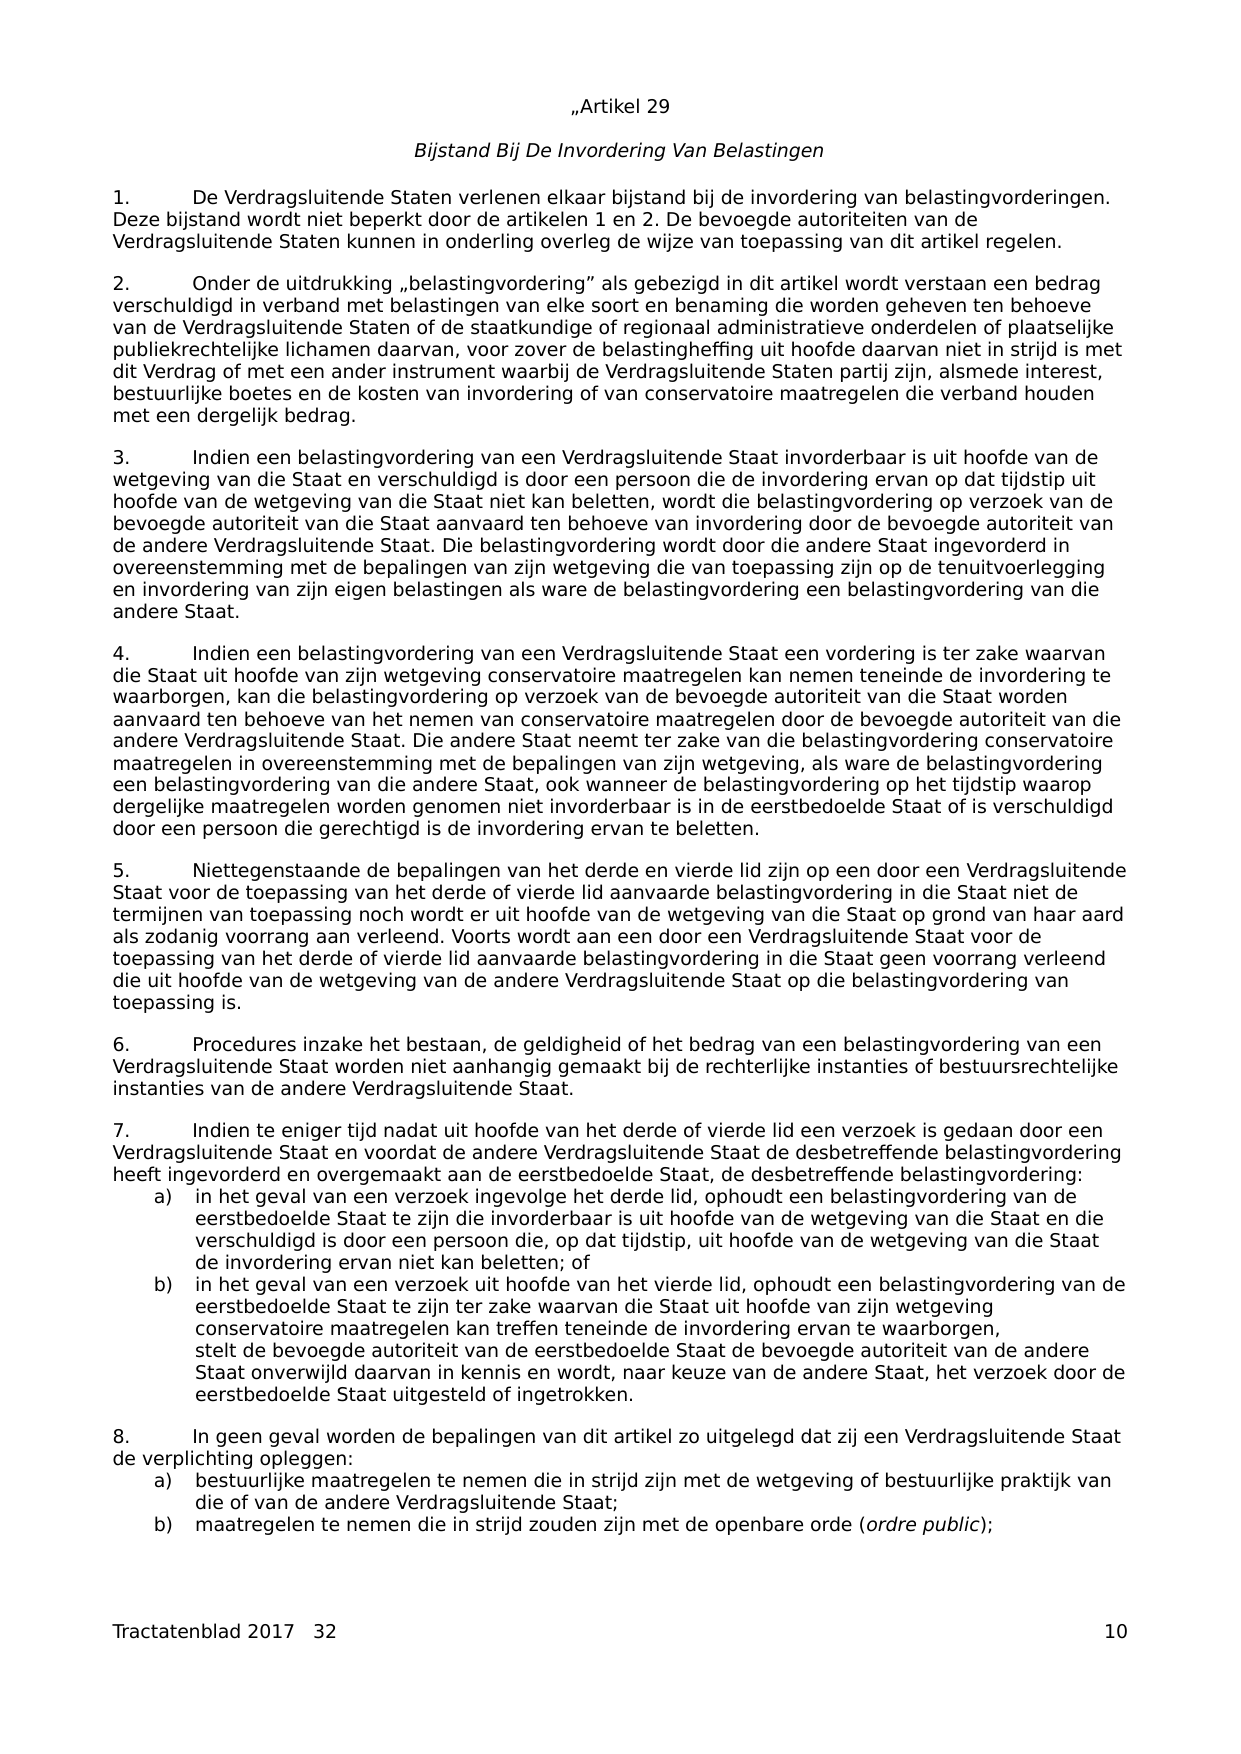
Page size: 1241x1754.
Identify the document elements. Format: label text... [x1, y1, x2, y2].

text 3. Indien een belastingvordering van een Verdragsluitende Staat invorderbaar is uit hoofde van de wetgeving van die Staat en verschuldigd is door een persoon die de invordering ervan op dat tijdstip uit hoofde van de wetgeving van die Staat niet kan beletten, wordt die belastingvordering op verzoek van de bevoegde autoriteit van die Staat aanvaard ten behoeve van invordering door de bevoegde autoriteit van de andere Verdragsluitende Staat. Die belastingvordering wordt door die andere Staat ingevorderd in overeenstemming met de bepalingen van zijn wetgeving die van toepassing zijn op de tenuitvoerlegging en invordering van zijn eigen belastingen als ware de belastingvordering een belastingvordering van die andere Staat. [112, 447, 1128, 622]
text 6. Procedures inzake het bestaan, de geldigheid of het bedrag van een belastingvordering van een Verdragsluitende Staat worden niet aanhangig gemaakt bij de rechterlijke instanties of bestuursrechtelijke instanties van de andere Verdragsluitende Staat. [112, 1034, 1128, 1100]
text 5. Niettegenstaande de bepalingen van het derde en vierde lid zijn op een door een Verdragsluitende Staat voor de toepassing van het derde of vierde lid aanvaarde belastingvordering in die Staat niet de termijnen van toepassing noch wordt er uit hoofde van de wetgeving van die Staat op grond van haar aard als zodanig voorrang aan verleend. Voorts wordt aan een door een Verdragsluitende Staat voor de toepassing van het derde of vierde lid aanvaarde belastingvordering in die Staat geen voorrang verleend die uit hoofde van de wetgeving van de andere Verdragsluitende Staat op die belastingvordering van toepassing is. [112, 860, 1128, 1014]
text a) in het geval van een verzoek ingevolge het derde lid, ophoudt een belastingvordering van de eerstbedoelde Staat te zijn die invorderbaar is uit hoofde van de wetgeving van die Staat en die verschuldigd is door een persoon die, op dat tijdstip, uit hoofde van de wetgeving van die Staat de invordering ervan niet kan beletten; of [153, 1186, 1128, 1274]
text 2. Onder de uitdrukking „belastingvordering” als gebezigd in dit artikel wordt verstaan een bedrag verschuldigd in verband met belastingen van elke soort en benaming die worden geheven ten behoeve van de Verdragsluitende Staten of de staatkundige of regionaal administratieve onderdelen of plaatselijke publiekrechtelijke lichamen daarvan, voor zover de belastingheffing uit hoofde daarvan niet in strijd is met dit Verdrag of met een ander instrument waarbij de Verdragsluitende Staten partij zijn, alsmede interest, bestuurlijke boetes en de kosten van invordering of van conservatoire maatregelen die verband houden met een dergelijk bedrag. [112, 273, 1128, 427]
text 7. Indien te eniger tijd nadat uit hoofde van het derde of vierde lid een verzoek is gedaan door een Verdragsluitende Staat en voordat de andere Verdragsluitende Staat de desbetreffende belastingvordering heeft ingevorderd en overgemaakt aan de eerstbedoelde Staat, de desbetreffende belastingvordering: [112, 1120, 1128, 1186]
text b) in het geval van een verzoek uit hoofde van het vierde lid, ophoudt een belastingvordering van de eerstbedoelde Staat te zijn ter zake waarvan die Staat uit hoofde van zijn wetgeving conservatoire maatregelen kan treffen teneinde de invordering ervan te waarborgen, [153, 1274, 1128, 1340]
text b) maatregelen te nemen die in strijd zouden zijn met de openbare orde (ordre public); [153, 1514, 1128, 1536]
text 4. Indien een belastingvordering van een Verdragsluitende Staat een vordering is ter zake waarvan die Staat uit hoofde van zijn wetgeving conservatoire maatregelen kan nemen teneinde de invordering te waarborgen, kan die belastingvordering op verzoek van de bevoegde autoriteit van die Staat worden aanvaard ten behoeve van het nemen van conservatoire maatregelen door de bevoegde autoriteit van die andere Verdragsluitende Staat. Die andere Staat neemt ter zake van die belastingvordering conservatoire maatregelen in overeenstemming met de bepalingen van zijn wetgeving, als ware de belastingvordering een belastingvordering van die andere Staat, ook wanneer de belastingvordering op het tijdstip waarop dergelijke maatregelen worden genomen niet invorderbaar is in de eerstbedoelde Staat of is verschuldigd door een persoon die gerechtigd is de invordering ervan te beletten. [112, 642, 1128, 840]
text 1. De Verdragsluitende Staten verlenen elkaar bijstand bij de invordering van belastingvorderingen. Deze bijstand wordt niet beperkt door de artikelen 1 en 2. De bevoegde autoriteiten van de Verdragsluitende Staten kunnen in onderling overleg de wijze van toepassing van dit artikel regelen. [112, 187, 1128, 253]
text stelt de bevoegde autoriteit van de eerstbedoelde Staat de bevoegde autoriteit van de andere Staat onverwijld daarvan in kennis en wordt, naar keuze van de andere Staat, het verzoek door de eerstbedoelde Staat uitgesteld of ingetrokken. [195, 1340, 1128, 1406]
text 8. In geen geval worden de bepalingen van dit artikel zo uitgelegd dat zij een Verdragsluitende Staat de verplichting opleggen: [112, 1426, 1128, 1470]
subtitle „Artikel 29 Bijstand Bij De Invordering Van Belastingen [112, 96, 1128, 162]
text a) bestuurlijke maatregelen te nemen die in strijd zijn met de wetgeving of bestuurlijke praktijk van die of van de andere Verdragsluitende Staat; [153, 1470, 1128, 1514]
